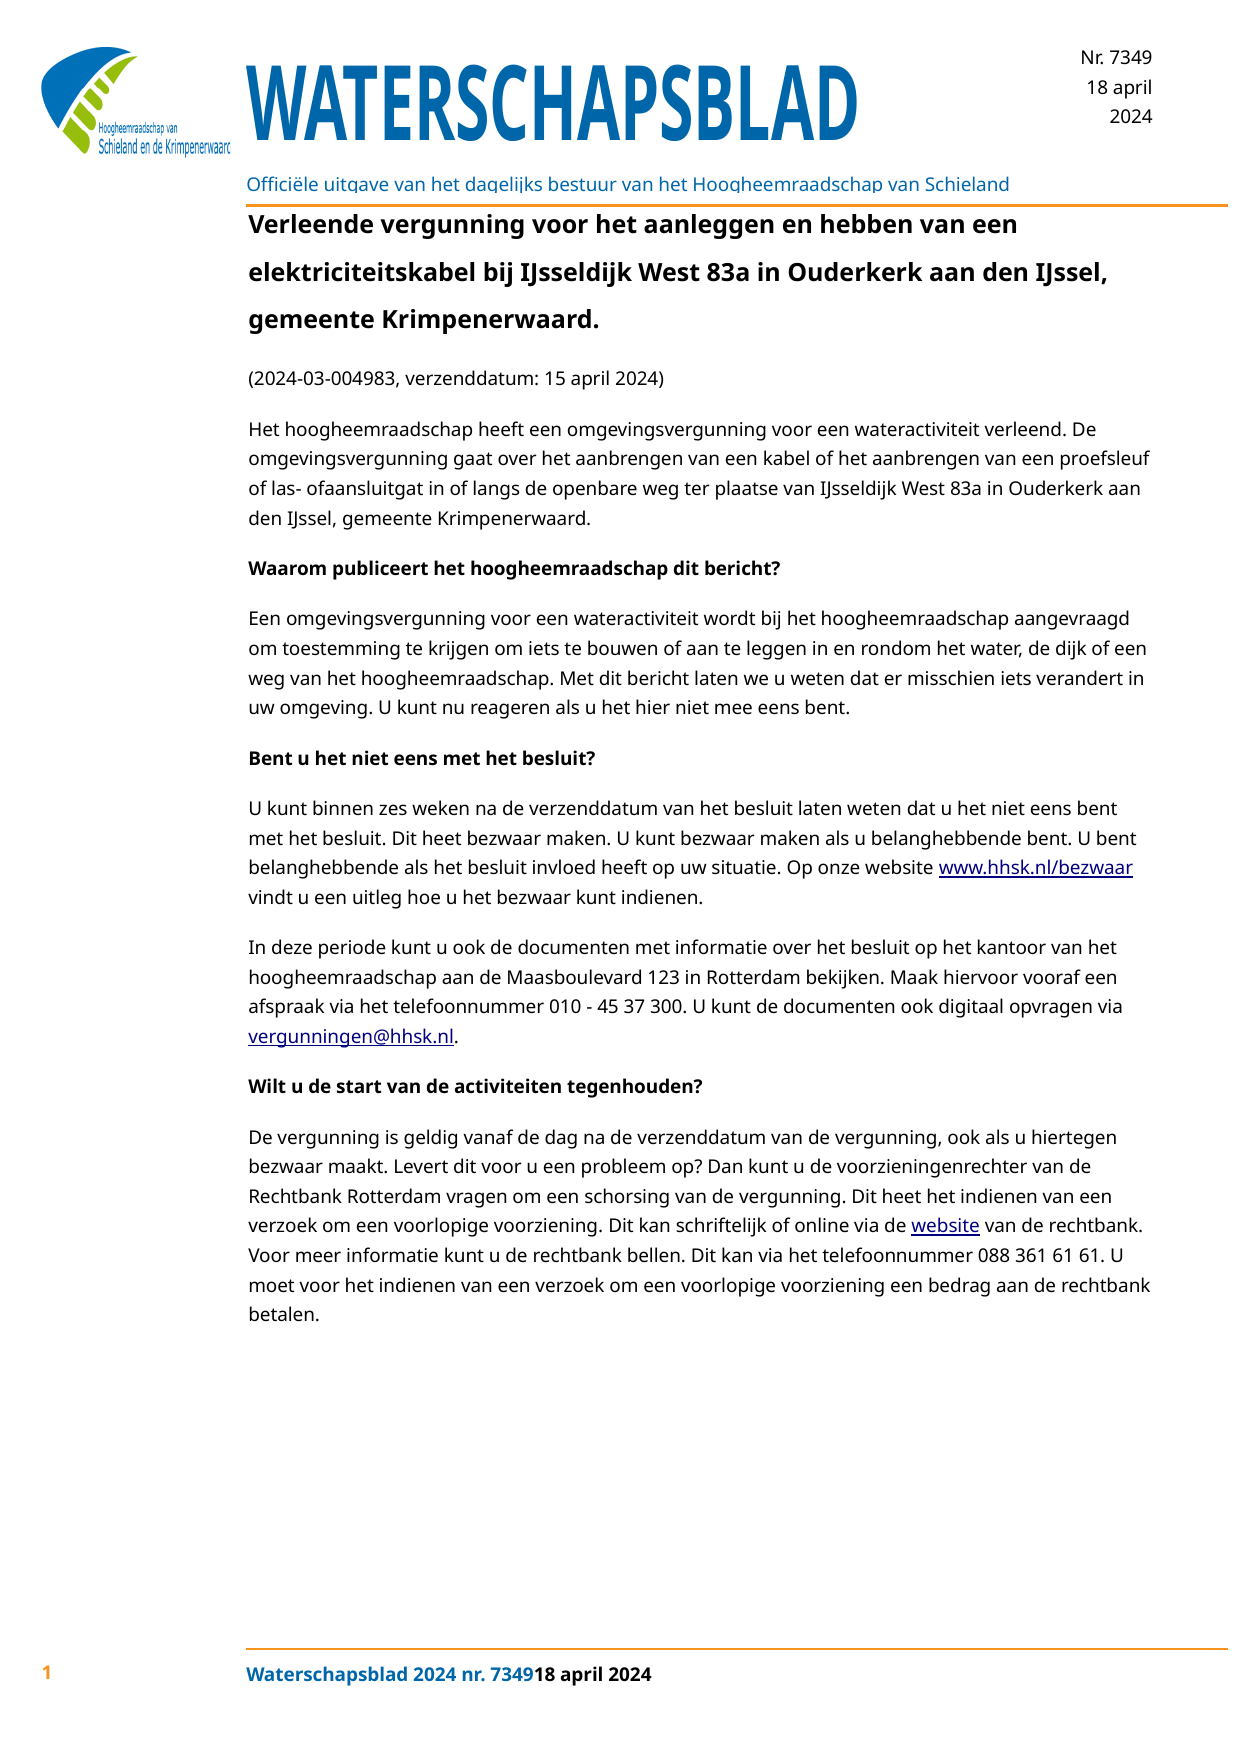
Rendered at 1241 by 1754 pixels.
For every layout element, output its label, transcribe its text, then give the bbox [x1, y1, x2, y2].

text Bent u het niet eens met het besluit? [248, 745, 1152, 770]
text Waarom publiceert het hoogheemraadschap dit bericht? [248, 555, 1152, 581]
picture [41, 47, 231, 172]
text (2024-03-004983, verzenddatum: 15 april 2024) [248, 366, 1152, 391]
text Het hoogheemraadschap heeft een omgevingsvergunning voor een wateractiviteit verleend. De omgevingsvergunning gaat over het aanbrengen van een kabel of het aanbrengen van een proefsleuf of las- ofaansluitgat in of langs de openbare weg ter plaatse van IJsseldijk West 83a in Ouderkerk aan den IJssel, gemeente Krimpenerwaard. [248, 416, 1152, 530]
text U kunt binnen zes weken na de verzenddatum van het besluit laten weten dat u het niet eens bent met het besluit. Dit heet bezwaar maken. U kunt bezwaar maken als u belanghebbende bent. U bent belanghebbende als het besluit invloed heeft op uw situatie. Op onze website www.hhsk.nl/bezwaar vindt u een uitleg hoe u het bezwaar kunt indienen. [248, 795, 1152, 909]
text Verleende vergunning voor het aanleggen en hebben van een elektriciteitskabel bij IJsseldijk West 83a in Ouderkerk aan den IJssel, gemeente Krimpenerwaard. [248, 207, 1152, 336]
text Een omgevingsvergunning voor een wateractiviteit wordt bij het hoogheemraadschap aangevraagd om toestemming te krijgen om iets te bouwen of aan te leggen in en rondom het water, de dijk of een weg van het hoogheemraadschap. Met dit bericht laten we u weten dat er misschien iets verandert in uw omgeving. U kunt nu reageren als u het hier niet mee eens bent. [248, 606, 1152, 720]
text Wilt u de start van de activiteiten tegenhouden? [248, 1073, 1152, 1099]
text In deze periode kunt u ook de documenten met informatie over het besluit op het kantoor van het hoogheemraadschap aan de Maasboulevard 123 in Rotterdam bekijken. Maak hiervoor vooraf een afspraak via het telefoonnummer 010 - 45 37 300. U kunt de documenten ook digitaal opvragen via vergunningen@hhsk.nl. [248, 934, 1152, 1049]
text De vergunning is geldig vanaf de dag na de verzenddatum van de vergunning, ook als u hiertegen bezwaar maakt. Levert dit voor u een probleem op? Dan kunt u de voorzieningenrechter van de Rechtbank Rotterdam vragen om een schorsing van de vergunning. Dit heet het indienen van een verzoek om een voorlopige voorziening. Dit kan schriftelijk of online via de website van de rechtbank. Voor meer informatie kunt u de rechtbank bellen. Dit kan via het telefoonnummer 088 361 61 61. U moet voor het indienen van een verzoek om een voorlopige voorziening een bedrag aan de rechtbank betalen. [248, 1124, 1152, 1327]
